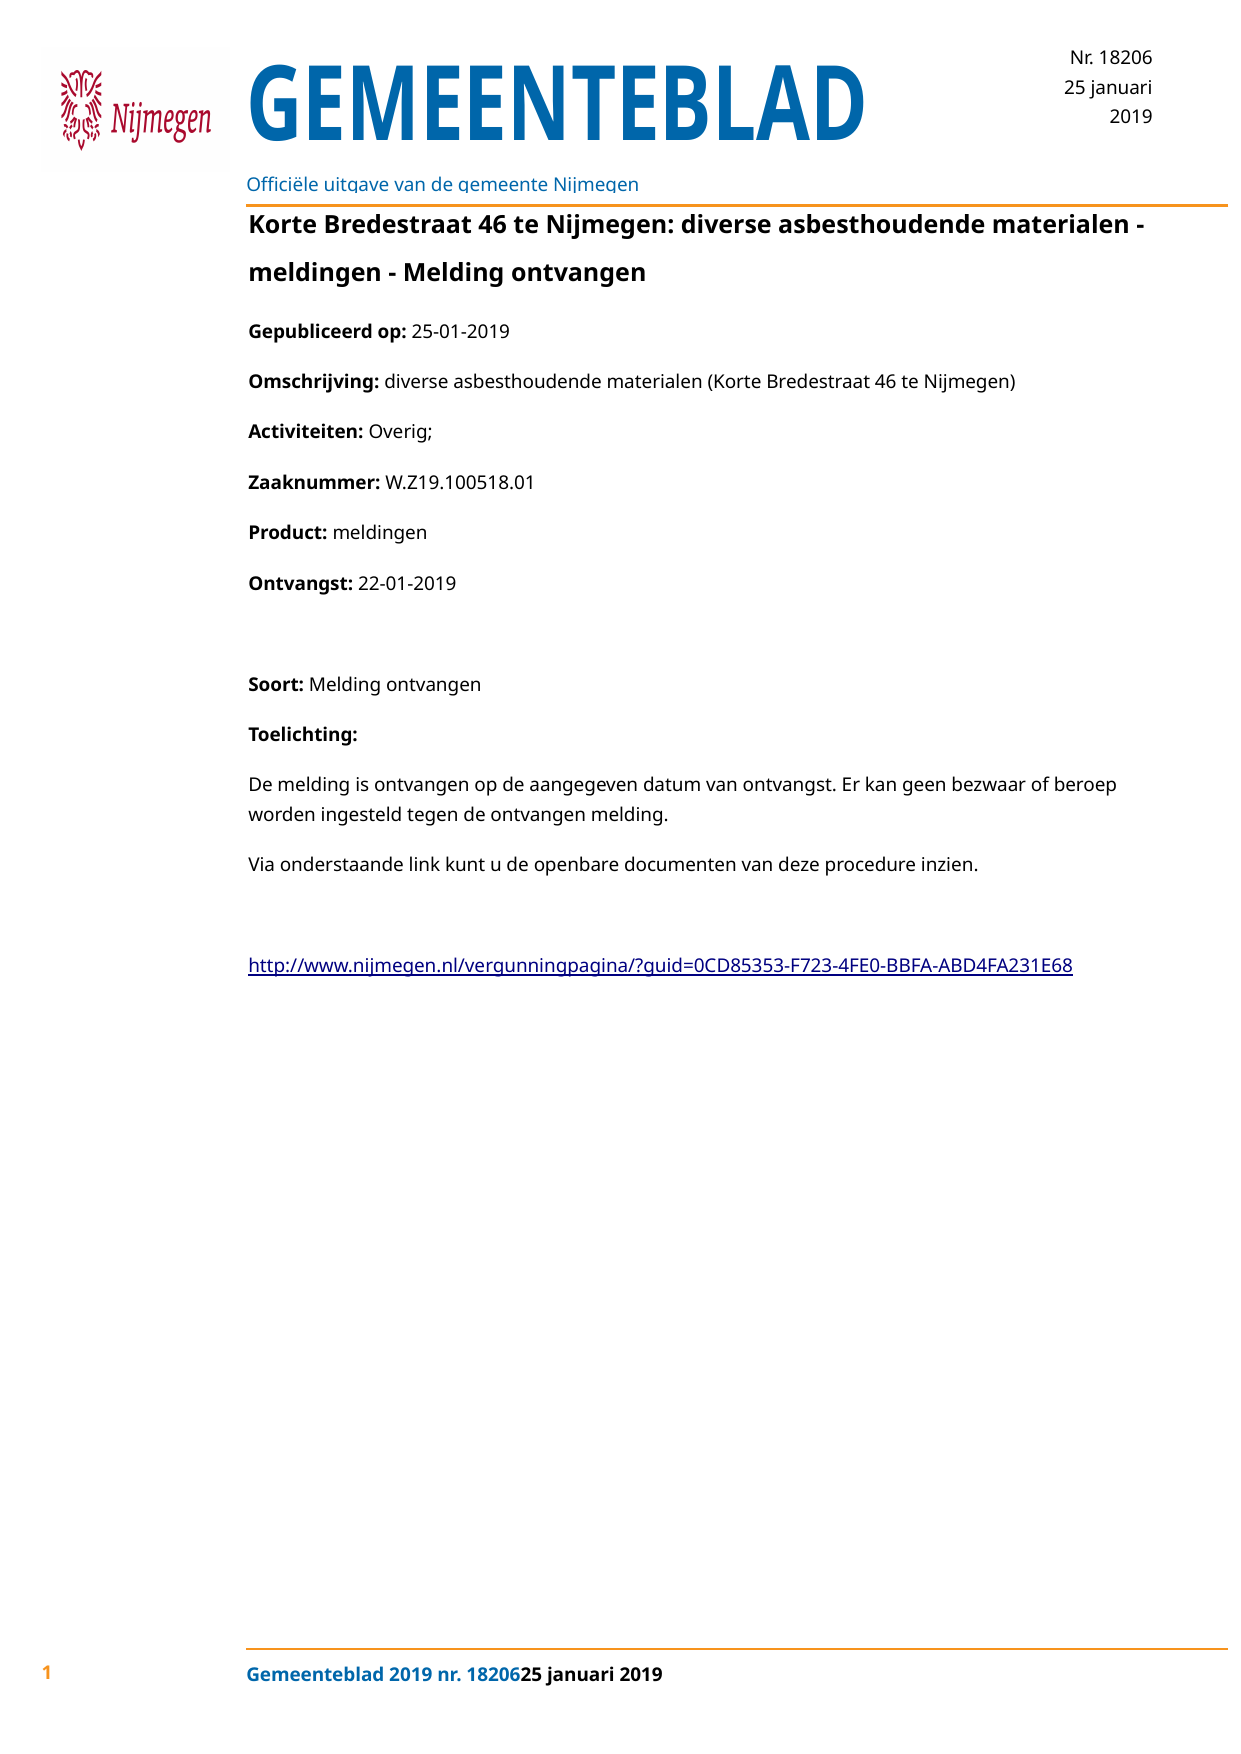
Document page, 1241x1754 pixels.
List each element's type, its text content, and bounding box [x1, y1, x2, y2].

text Korte Bredestraat 46 te Nijmegen: diverse asbesthoudende materialen - meldingen - Melding ontvangen [248, 207, 1152, 288]
picture [41, 47, 231, 172]
text Omschrijving: diverse asbesthoudende materialen (Korte Bredestraat 46 te Nijmegen) [248, 368, 1152, 394]
text Soort: Melding ontvangen [248, 671, 1152, 697]
text Product: meldingen [248, 519, 1152, 545]
text Activiteiten: Overig; [248, 419, 1152, 444]
text http://www.nijmegen.nl/vergunningpagina/?guid=0CD85353-F723-4FE0-BBFA-ABD4FA231E68 [248, 952, 1152, 978]
text De melding is ontvangen op de aangegeven datum van ontvangst. Er kan geen bezwaar of beroep worden ingesteld tegen de ontvangen melding. [248, 772, 1152, 827]
text Ontvangst: 22-01-2019 [248, 570, 1152, 596]
text Gepubliceerd op: 25-01-2019 [248, 318, 1152, 344]
text Zaaknummer: W.Z19.100518.01 [248, 469, 1152, 495]
text Toelichting: [248, 721, 1152, 747]
text Via onderstaande link kunt u de openbare documenten van deze procedure inzien. [248, 852, 1152, 877]
